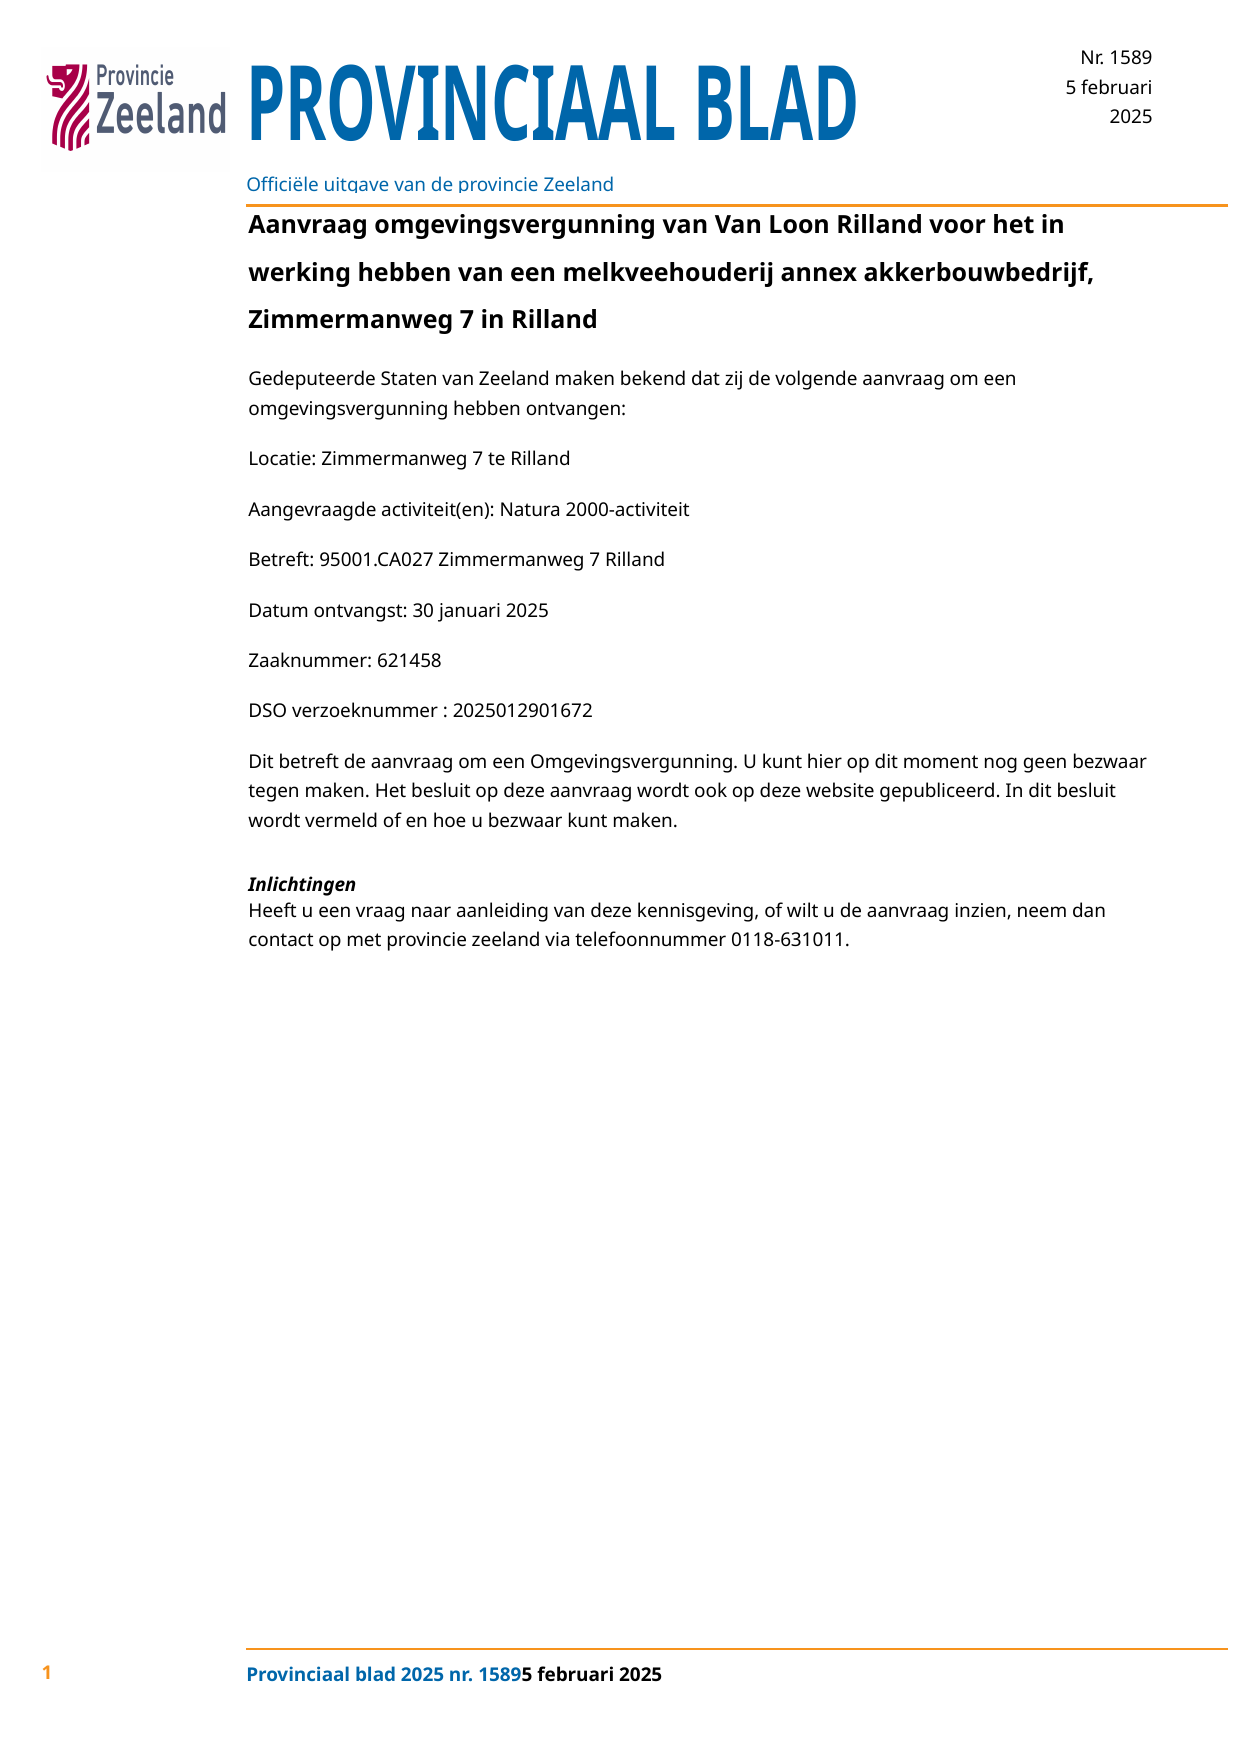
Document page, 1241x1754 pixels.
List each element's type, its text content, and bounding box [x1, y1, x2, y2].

picture [41, 47, 231, 172]
text Datum ontvangst: 30 januari 2025 [248, 597, 1152, 622]
text Dit betreft de aanvraag om een Omgevingsvergunning. U kunt hier op dit moment nog geen bezwaar tegen maken. Het besluit op deze aanvraag wordt ook op deze website gepubliceerd. In dit besluit wordt vermeld of en hoe u bezwaar kunt maken. [248, 748, 1152, 833]
text Betreft: 95001.CA027 Zimmermanweg 7 Rilland [248, 546, 1152, 572]
text Zaaknummer: 621458 [248, 647, 1152, 673]
text Aanvraag omgevingsvergunning van Van Loon Rilland voor het in werking hebben van een melkveehouderij annex akkerbouwbedrijf, Zimmermanweg 7 in Rilland [248, 207, 1152, 336]
text DSO verzoeknummer : 2025012901672 [248, 698, 1152, 723]
text Aangevraagde activiteit(en): Natura 2000-activiteit [248, 496, 1152, 522]
text Locatie: Zimmermanweg 7 te Rilland [248, 446, 1152, 471]
text Heeft u een vraag naar aanleiding van deze kennisgeving, of wilt u de aanvraag inzien, neem dan contact op met provincie zeeland via telefoonnummer 0118-631011. [248, 897, 1152, 952]
text Inlichtingen [248, 871, 1152, 897]
text Gedeputeerde Staten van Zeeland maken bekend dat zij de volgende aanvraag om een omgevingsvergunning hebben ontvangen: [248, 366, 1152, 421]
